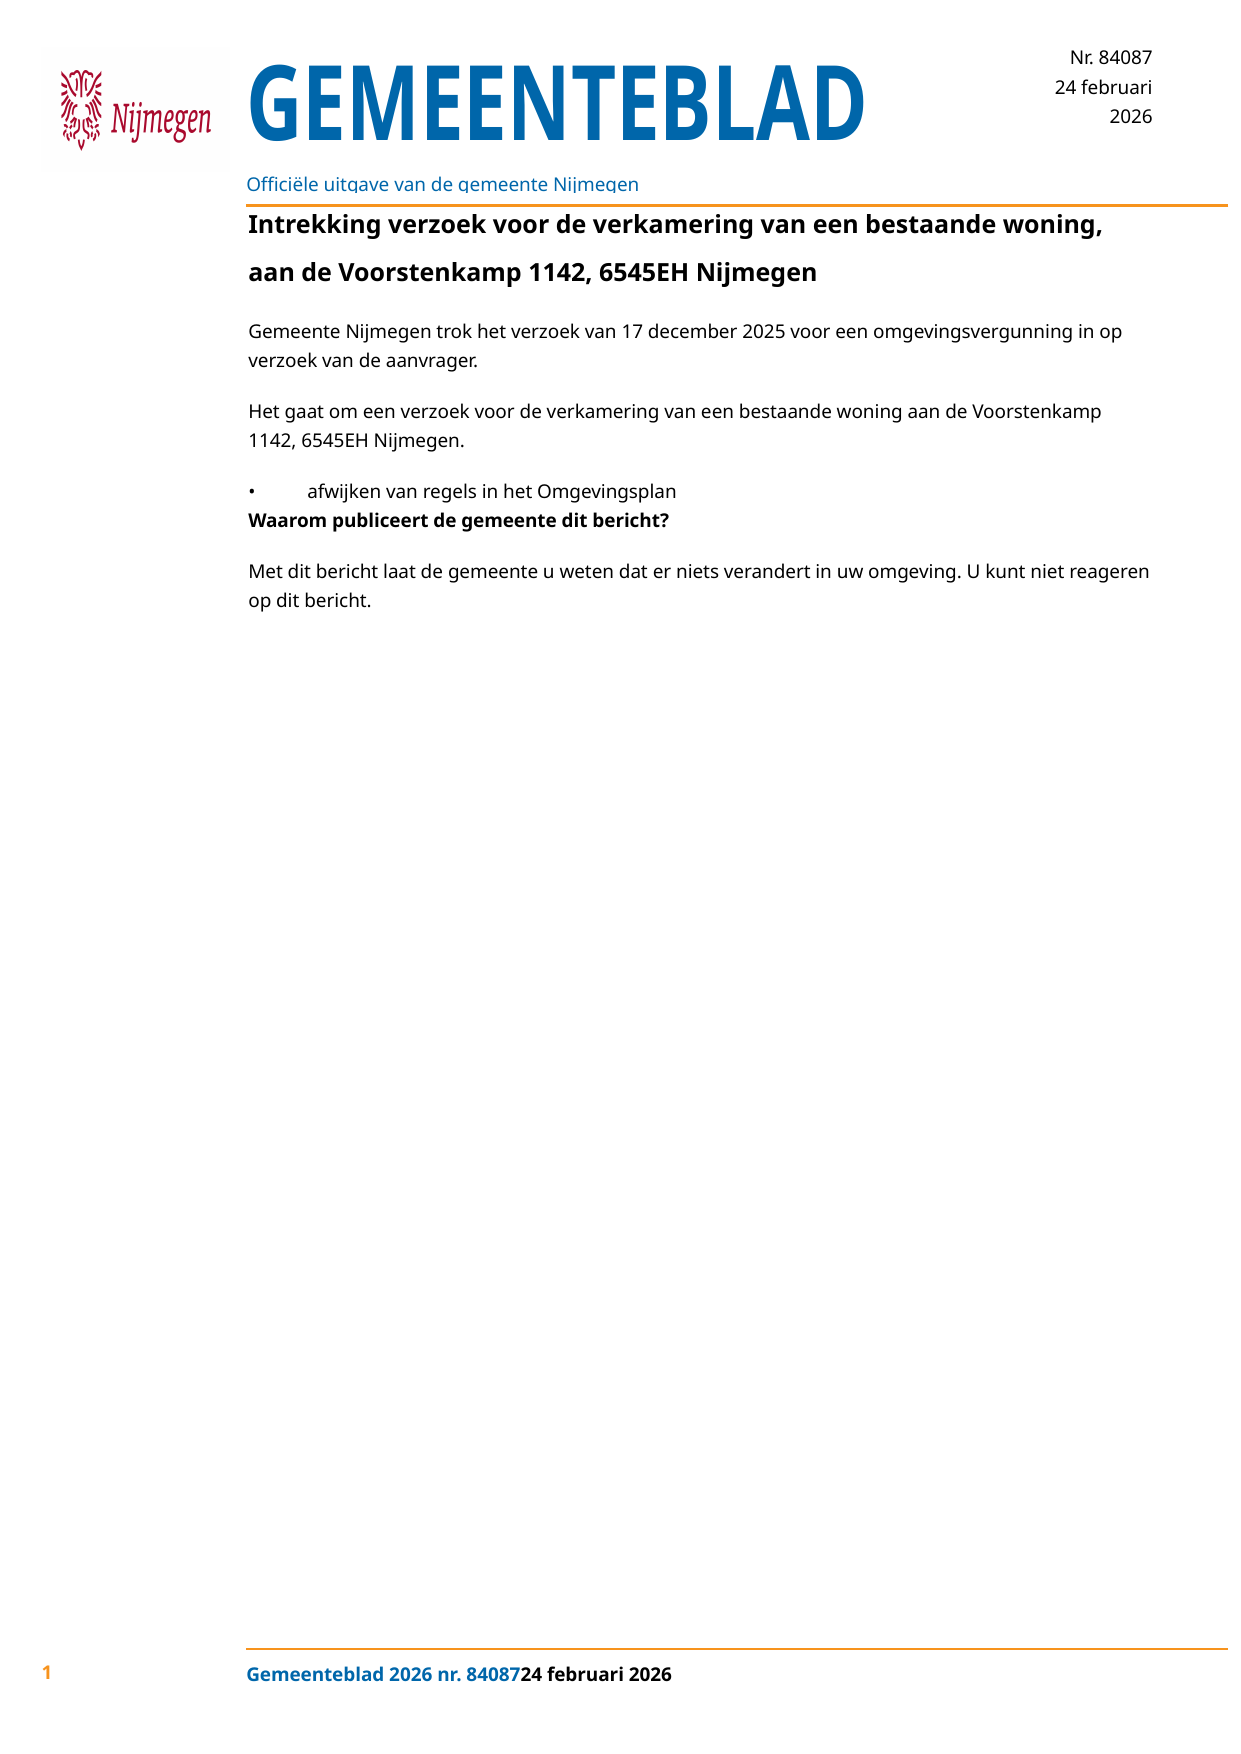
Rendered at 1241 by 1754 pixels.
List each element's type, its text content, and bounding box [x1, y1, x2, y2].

picture [41, 47, 231, 172]
list afwijken van regels in het Omgevingsplan [248, 478, 1152, 504]
text Waarom publiceert de gemeente dit bericht? [248, 507, 1152, 533]
text Intrekking verzoek voor de verkamering van een bestaande woning, aan de Voorstenkamp 1142, 6545EH Nijmegen [248, 207, 1152, 288]
text Met dit bericht laat de gemeente u weten dat er niets verandert in uw omgeving. U kunt niet reageren op dit bericht. [248, 558, 1152, 613]
text Het gaat om een verzoek voor de verkamering van een bestaande woning aan de Voorstenkamp 1142, 6545EH Nijmegen. [248, 398, 1152, 453]
text Gemeente Nijmegen trok het verzoek van 17 december 2025 voor een omgevingsvergunning in op verzoek van de aanvrager. [248, 318, 1152, 373]
